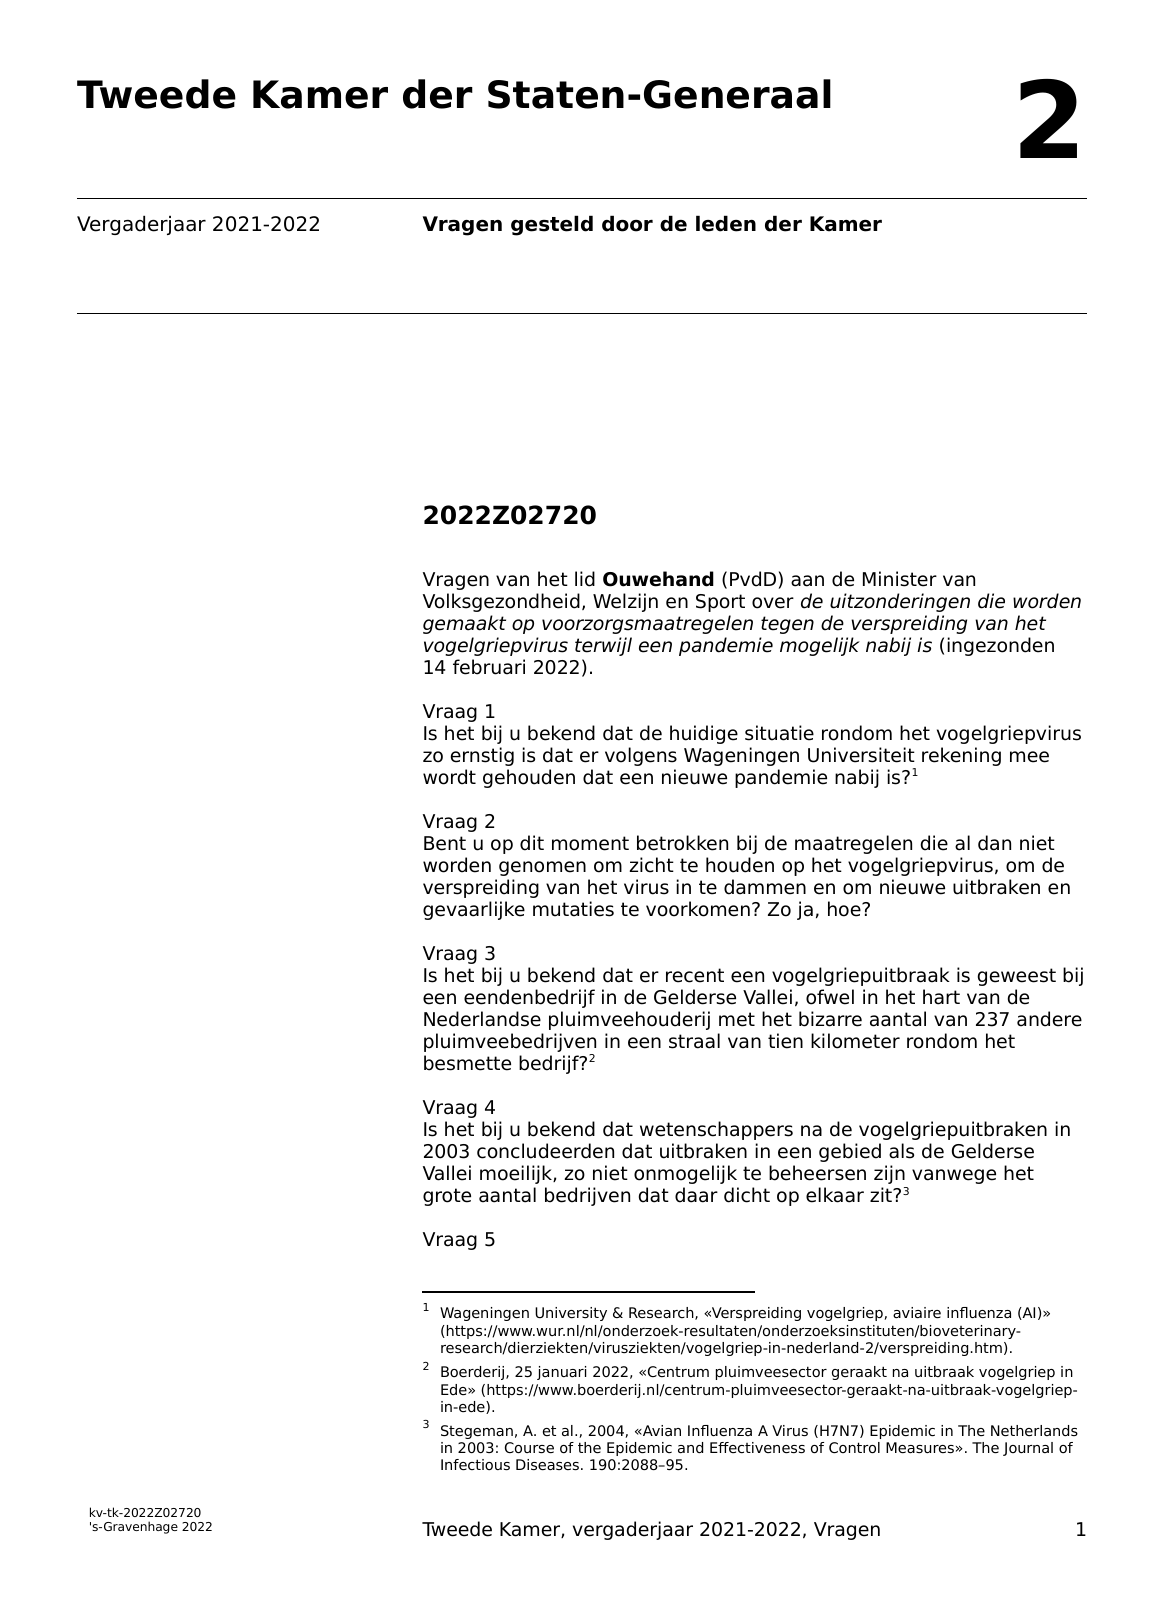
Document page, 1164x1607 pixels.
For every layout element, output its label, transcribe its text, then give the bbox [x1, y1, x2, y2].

text Is het bij u bekend dat de huidige situatie rondom het vogelgriepvirus zo ernstig is dat er volgens Wageningen Universiteit rekening mee wordt gehouden dat een nieuwe pandemie nabij is? [422, 723, 1087, 789]
text Is het bij u bekend dat er recent een vogelgriepuitbraak is geweest bij een eendenbedrijf in de Gelderse Vallei, ofwel in het hart van de Nederlandse pluimveehouderij met het bizarre aantal van 237 andere pluimveebedrijven in een straal van tien kilometer rondom het besmette bedrijf? [422, 965, 1087, 1075]
text Boerderij, 25 januari 2022, «Centrum pluimveesector geraakt na uitbraak vogelgriep in Ede» (https://www.boerderij.nl/centrum-pluimveesector-geraakt-na-uitbraak-vogelgriep-in-ede). [422, 1360, 1087, 1416]
table_cell Vragen gesteld door de leden der Kamer [422, 199, 1087, 313]
text Vraag 4 [422, 1097, 1087, 1119]
text Vraag 2 [422, 811, 1087, 833]
text 2022Z02720 [422, 501, 1087, 531]
text Vragen van het lid Ouwehand (PvdD) aan de Minister van Volksgezondheid, Welzijn en Sport over de uitzonderingen die worden gemaakt op voorzorgsmaatregelen tegen de verspreiding van het vogelgriepvirus terwijl een pandemie mogelijk nabij is (ingezonden 14 februari 2022). [422, 569, 1087, 679]
table_header Tweede Kamer der Staten-Generaal [77, 59, 886, 198]
text Vraag 3 [422, 943, 1087, 965]
text Is het bij u bekend dat wetenschappers na de vogelgriepuitbraken in 2003 concludeerden dat uitbraken in een gebied als de Gelderse Vallei moeilijk, zo niet onmogelijk te beheersen zijn vanwege het grote aantal bedrijven dat daar dicht op elkaar zit? [422, 1119, 1087, 1207]
text kv-tk-2022Z02720 [88, 1506, 323, 1520]
text Bent u op dit moment betrokken bij de maatregelen die al dan niet worden genomen om zicht te houden op het vogelgriepvirus, om de verspreiding van het virus in te dammen en om nieuwe uitbraken en gevaarlijke mutaties te voorkomen? Zo ja, hoe? [422, 833, 1087, 921]
text 's-Gravenhage 2022 [88, 1520, 323, 1534]
text Wageningen University & Research, «Verspreiding vogelgriep, aviaire influenza (AI)» (https://www.wur.nl/nl/onderzoek-resultaten/onderzoeksinstituten/bioveterinary-research/dierziekten/virusziekten/vogelgriep-in-nederland-2/verspreiding.htm). [422, 1301, 1087, 1357]
text Vraag 5 [422, 1229, 1087, 1251]
table_header 2 [886, 59, 1087, 198]
text Vraag 1 [422, 701, 1087, 723]
table_cell Vergaderjaar 2021-2022 [77, 199, 422, 313]
text Stegeman, A. et al., 2004, «Avian Influenza A Virus (H7N7) Epidemic in The Netherlands in 2003: Course of the Epidemic and Effectiveness of Control Measures». The Journal of Infectious Diseases. 190:2088–95. [422, 1418, 1087, 1474]
